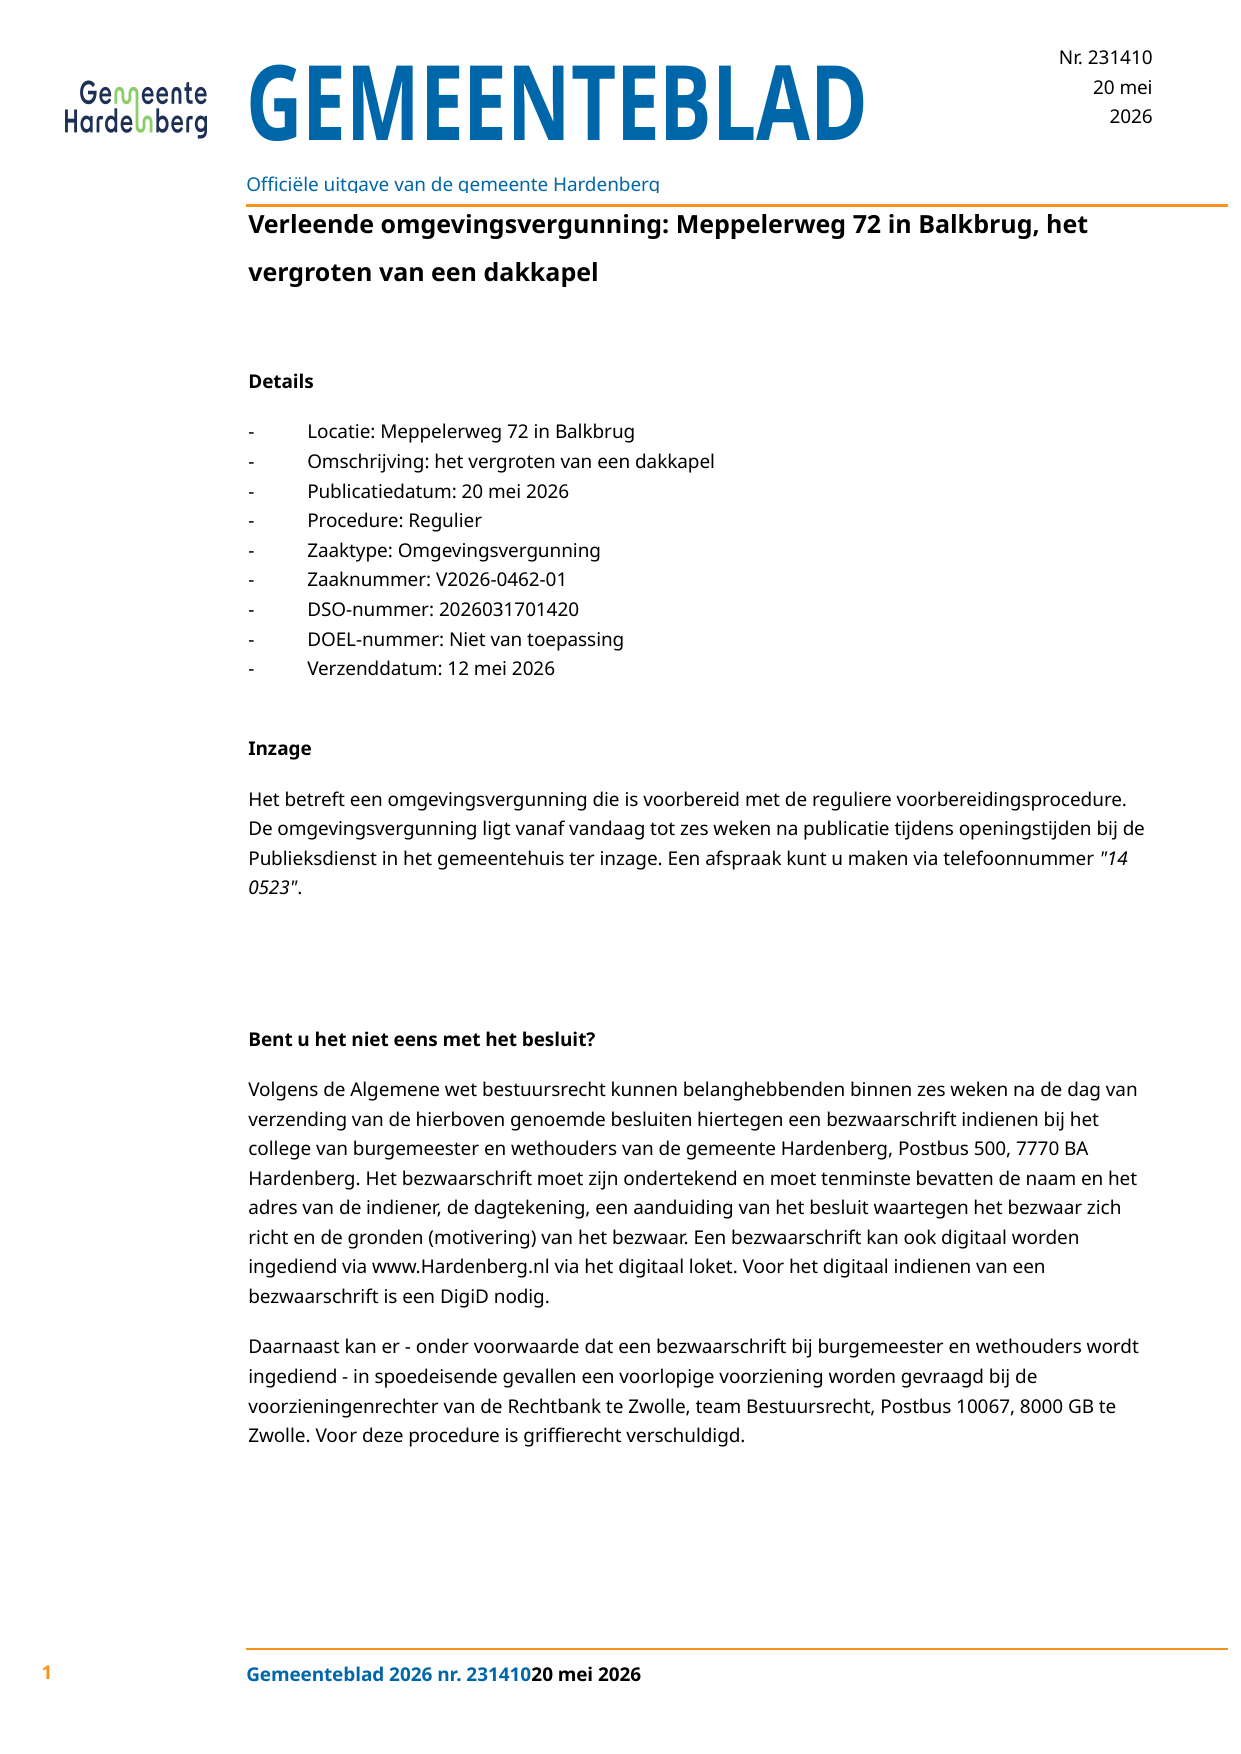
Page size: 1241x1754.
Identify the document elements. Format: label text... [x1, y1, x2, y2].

list Publicatiedatum: 20 mei 2026 [248, 478, 1152, 504]
text Volgens de Algemene wet bestuursrecht kunnen belanghebbenden binnen zes weken na de dag van verzending van de hierboven genoemde besluiten hiertegen een bezwaarschrift indienen bij het college van burgemeester en wethouders van de gemeente Hardenberg, Postbus 500, 7770 BA Hardenberg. Het bezwaarschrift moet zijn ondertekend en moet tenminste bevatten de naam en het adres van de indiener, de dagtekening, een aanduiding van het besluit waartegen het bezwaar zich richt en de gronden (motivering) van het bezwaar. Een bezwaarschrift kan ook digitaal worden ingediend via www.Hardenberg.nl via het digitaal loket. Voor het digitaal indienen van een bezwaarschrift is een DigiD nodig. [248, 1076, 1152, 1309]
text Inzage [248, 735, 1152, 761]
list Verzenddatum: 12 mei 2026 [248, 655, 1152, 681]
text Details [248, 368, 1152, 394]
list Zaaknummer: V2026-0462-01 [248, 567, 1152, 592]
list Omschrijving: het vergroten van een dakkapel [248, 448, 1152, 474]
list DOEL-nummer: Niet van toepassing [248, 626, 1152, 652]
text Daarnaast kan er - onder voorwaarde dat een bezwaarschrift bij burgemeester en wethouders wordt ingediend - in spoedeisende gevallen een voorlopige voorziening worden gevraagd bij de voorzieningenrechter van de Rechtbank te Zwolle, team Bestuursrecht, Postbus 10067, 8000 GB te Zwolle. Voor deze procedure is griffierecht verschuldigd. [248, 1334, 1152, 1448]
text Bent u het niet eens met het besluit? [248, 1026, 1152, 1052]
list DSO-nummer: 2026031701420 [248, 596, 1152, 622]
picture [41, 47, 231, 172]
text Het betreft een omgevingsvergunning die is voorbereid met de reguliere voorbereidingsprocedure. De omgevingsvergunning ligt vanaf vandaag tot zes weken na publicatie tijdens openingstijden bij de Publieksdienst in het gemeentehuis ter inzage. Een afspraak kunt u maken via telefoonnummer "14 0523". [248, 786, 1152, 900]
list Zaaktype: Omgevingsvergunning [248, 537, 1152, 563]
text Verleende omgevingsvergunning: Meppelerweg 72 in Balkbrug, het vergroten van een dakkapel [248, 207, 1152, 288]
list Procedure: Regulier [248, 507, 1152, 533]
list Locatie: Meppelerweg 72 in Balkbrug [248, 419, 1152, 444]
